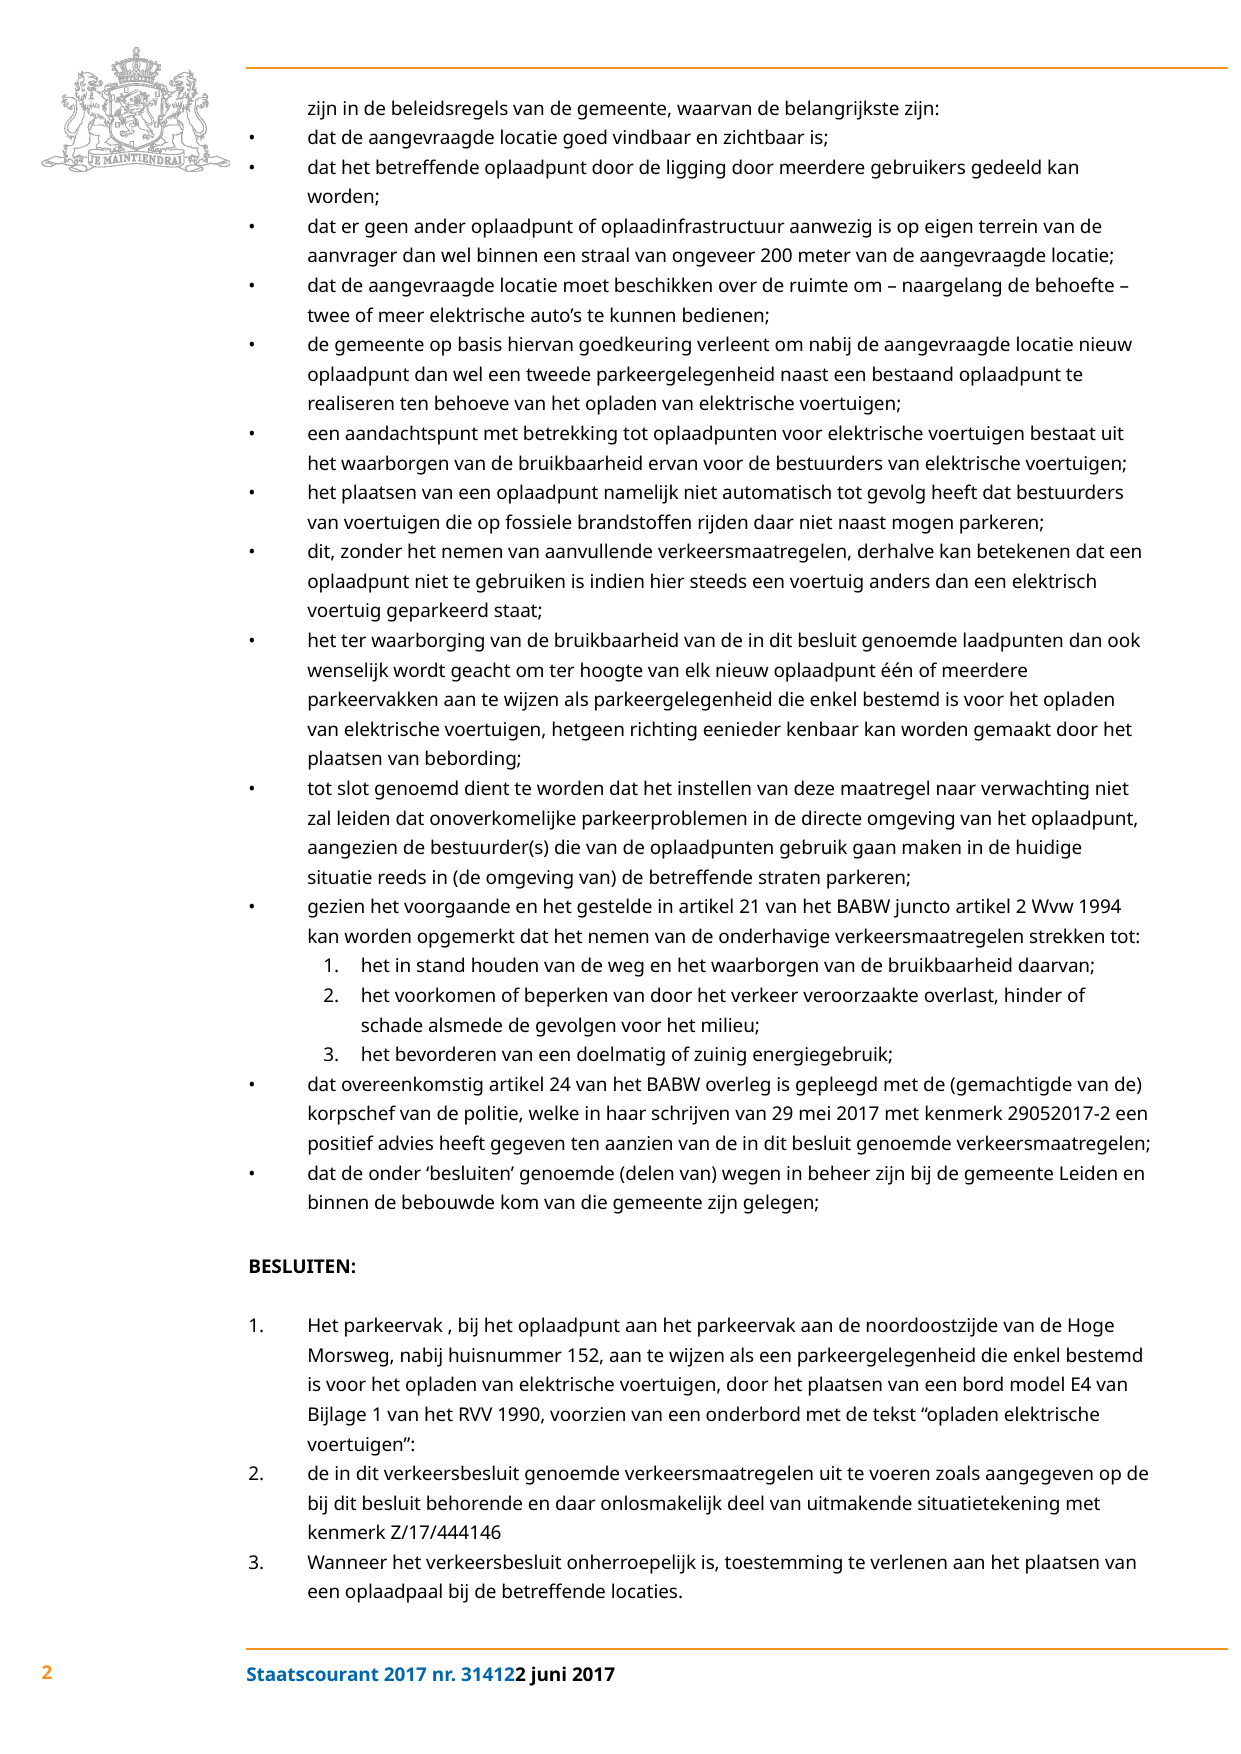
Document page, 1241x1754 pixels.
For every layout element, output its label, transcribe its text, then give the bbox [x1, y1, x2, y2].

list de gemeente op basis hiervan goedkeuring verleent om nabij de aangevraagde locatie nieuw oplaadpunt dan wel een tweede parkeergelegenheid naast een bestaand oplaadpunt te realiseren ten behoeve van het opladen van elektrische voertuigen; [248, 331, 1152, 416]
list dat het betreffende oplaadpunt door de ligging door meerdere gebruikers gedeeld kan worden; [248, 154, 1152, 209]
list de in dit verkeersbesluit genoemde verkeersmaatregelen uit te voeren zoals aangegeven op de bij dit besluit behorende en daar onlosmakelijk deel van uitmakende situatietekening met kenmerk Z/17/444146 [248, 1460, 1152, 1545]
list dat de aangevraagde locatie goed vindbaar en zichtbaar is; [248, 124, 1152, 150]
list dat de onder ‘besluiten’ genoemde (delen van) wegen in beheer zijn bij de gemeente Leiden en binnen de bebouwde kom van die gemeente zijn gelegen; [248, 1160, 1152, 1215]
picture [41, 47, 231, 172]
list zijn in de beleidsregels van de gemeente, waarvan de belangrijkste zijn: [248, 95, 1152, 121]
list het plaatsen van een oplaadpunt namelijk niet automatisch tot gevolg heeft dat bestuurders van voertuigen die op fossiele brandstoffen rijden daar niet naast mogen parkeren; [248, 479, 1152, 535]
list het in stand houden van de weg en het waarborgen van de bruikbaarheid daarvan; [323, 953, 1152, 978]
list een aandachtspunt met betrekking tot oplaadpunten voor elektrische voertuigen bestaat uit het waarborgen van de bruikbaarheid ervan voor de bestuurders van elektrische voertuigen; [248, 420, 1152, 476]
list Het parkeervak , bij het oplaadpunt aan het parkeervak aan de noordoostzijde van de Hoge Morsweg, nabij huisnummer 152, aan te wijzen als een parkeergelegenheid die enkel bestemd is voor het opladen van elektrische voertuigen, door het plaatsen van een bord model E4 van Bijlage 1 van het RVV 1990, voorzien van een onderbord met de tekst “opladen elektrische voertuigen”: [248, 1312, 1152, 1457]
list Wanneer het verkeersbesluit onherroepelijk is, toestemming te verlenen aan het plaatsen van een oplaadpaal bij de betreffende locaties. [248, 1549, 1152, 1604]
list gezien het voorgaande en het gestelde in artikel 21 van het BABW juncto artikel 2 Wvw 1994 kan worden opgemerkt dat het nemen van de onderhavige verkeersmaatregelen strekken tot: [248, 893, 1152, 949]
list dat er geen ander oplaadpunt of oplaadinfrastructuur aanwezig is op eigen terrein van de aanvrager dan wel binnen een straal van ongeveer 200 meter van de aangevraagde locatie; [248, 213, 1152, 268]
text BESLUITEN: [248, 1253, 1152, 1279]
list dat overeenkomstig artikel 24 van het BABW overleg is gepleegd met de (gemachtigde van de) korpschef van de politie, welke in haar schrijven van 29 mei 2017 met kenmerk 29052017-2 een positief advies heeft gegeven ten aanzien van de in dit besluit genoemde verkeersmaatregelen; [248, 1071, 1152, 1156]
list het bevorderen van een doelmatig of zuinig energiegebruik; [323, 1041, 1152, 1067]
list tot slot genoemd dient te worden dat het instellen van deze maatregel naar verwachting niet zal leiden dat onoverkomelijke parkeerproblemen in de directe omgeving van het oplaadpunt, aangezien de bestuurder(s) die van de oplaadpunten gebruik gaan maken in de huidige situatie reeds in (de omgeving van) de betreffende straten parkeren; [248, 775, 1152, 890]
list het voorkomen of beperken van door het verkeer veroorzaakte overlast, hinder of schade alsmede de gevolgen voor het milieu; [323, 982, 1152, 1038]
list het ter waarborging van de bruikbaarheid van de in dit besluit genoemde laadpunten dan ook wenselijk wordt geacht om ter hoogte van elk nieuw oplaadpunt één of meerdere parkeervakken aan te wijzen als parkeergelegenheid die enkel bestemd is voor het opladen van elektrische voertuigen, hetgeen richting eenieder kenbaar kan worden gemaakt door het plaatsen van bebording; [248, 627, 1152, 771]
list dat de aangevraagde locatie moet beschikken over de ruimte om – naargelang de behoefte – twee of meer elektrische auto’s te kunnen bedienen; [248, 272, 1152, 328]
list dit, zonder het nemen van aanvullende verkeersmaatregelen, derhalve kan betekenen dat een oplaadpunt niet te gebruiken is indien hier steeds een voertuig anders dan een elektrisch voertuig geparkeerd staat; [248, 538, 1152, 623]
